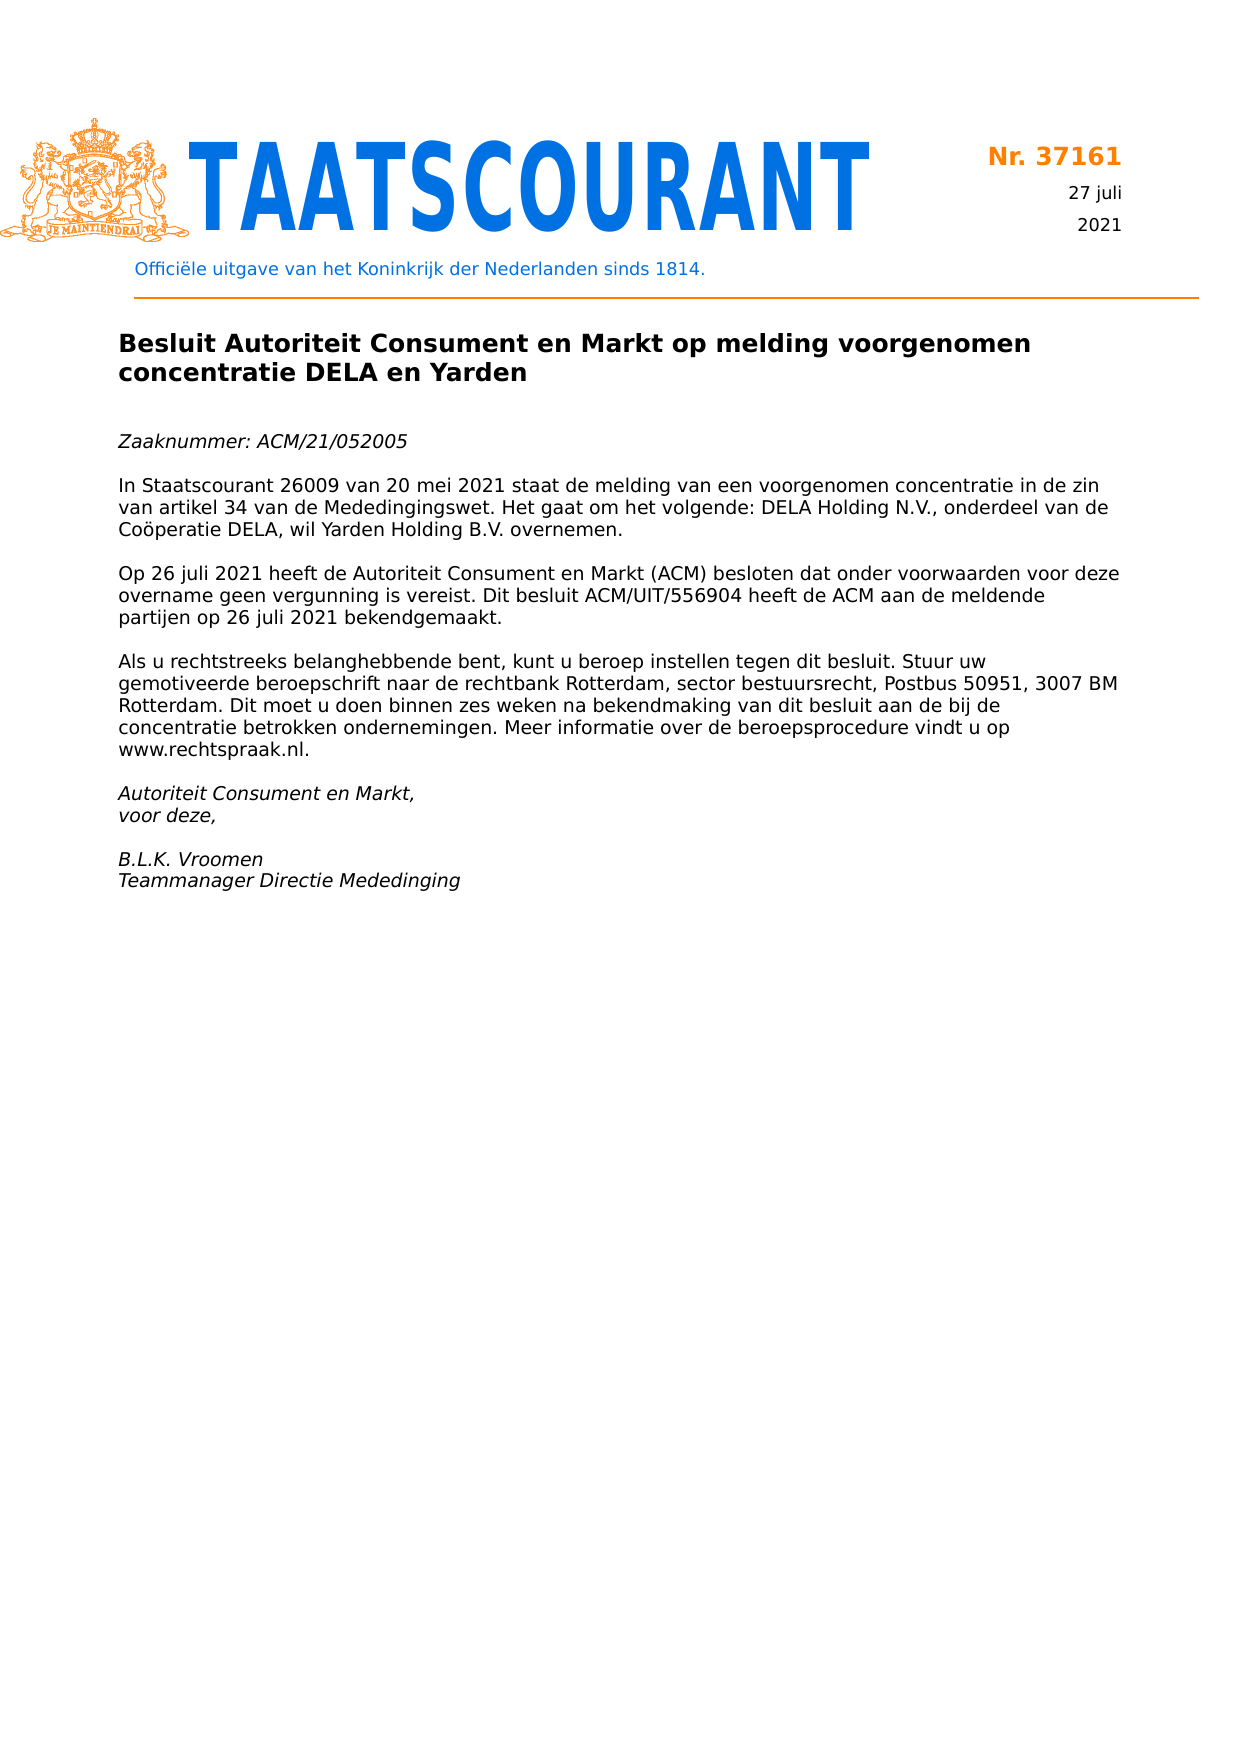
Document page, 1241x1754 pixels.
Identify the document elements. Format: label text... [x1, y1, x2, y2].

subtitle Besluit Autoriteit Consument en Markt op melding voorgenomen concentratie DELA en Yarden [118, 329, 1122, 387]
text Zaaknummer: ACM/21/052005 [118, 431, 1122, 453]
table_header Nr. 37161 [939, 118, 1199, 177]
table_cell 27 juli [939, 177, 1199, 209]
table_cell 2021 [939, 209, 1199, 259]
text In Staatscourant 26009 van 20 mei 2021 staat de melding van een voorgenomen concentratie in de zin van artikel 34 van de Mededingingswet. Het gaat om het volgende: DELA Holding N.V., onderdeel van de Coöperatie DELA, wil Yarden Holding B.V. overnemen. [118, 475, 1122, 541]
table_cell Officiële uitgave van het Koninkrijk der Nederlanden sinds 1814. [134, 259, 1199, 297]
table_header [0, 242, 134, 297]
text Op 26 juli 2021 heeft de Autoriteit Consument en Markt (ACM) besloten dat onder voorwaarden voor deze overname geen vergunning is vereist. Dit besluit ACM/UIT/556904 heeft de ACM aan de meldende partijen op 26 juli 2021 bekendgemaakt. [118, 563, 1122, 629]
table_header STAATSCOURANT [134, 118, 939, 259]
text Autoriteit Consument en Markt, voor deze, B.L.K. Vroomen Teammanager Directie Mededinging [118, 782, 1122, 892]
text Als u rechtstreeks belanghebbende bent, kunt u beroep instellen tegen dit besluit. Stuur uw gemotiveerde beroepschrift naar de rechtbank Rotterdam, sector bestuursrecht, Postbus 50951, 3007 BM Rotterdam. Dit moet u doen binnen zes weken na bekendmaking van dit besluit aan de bij de concentratie betrokken ondernemingen. Meer informatie over de beroepsprocedure vindt u op www.rechtspraak.nl. [118, 651, 1122, 761]
picture [0, 118, 189, 242]
